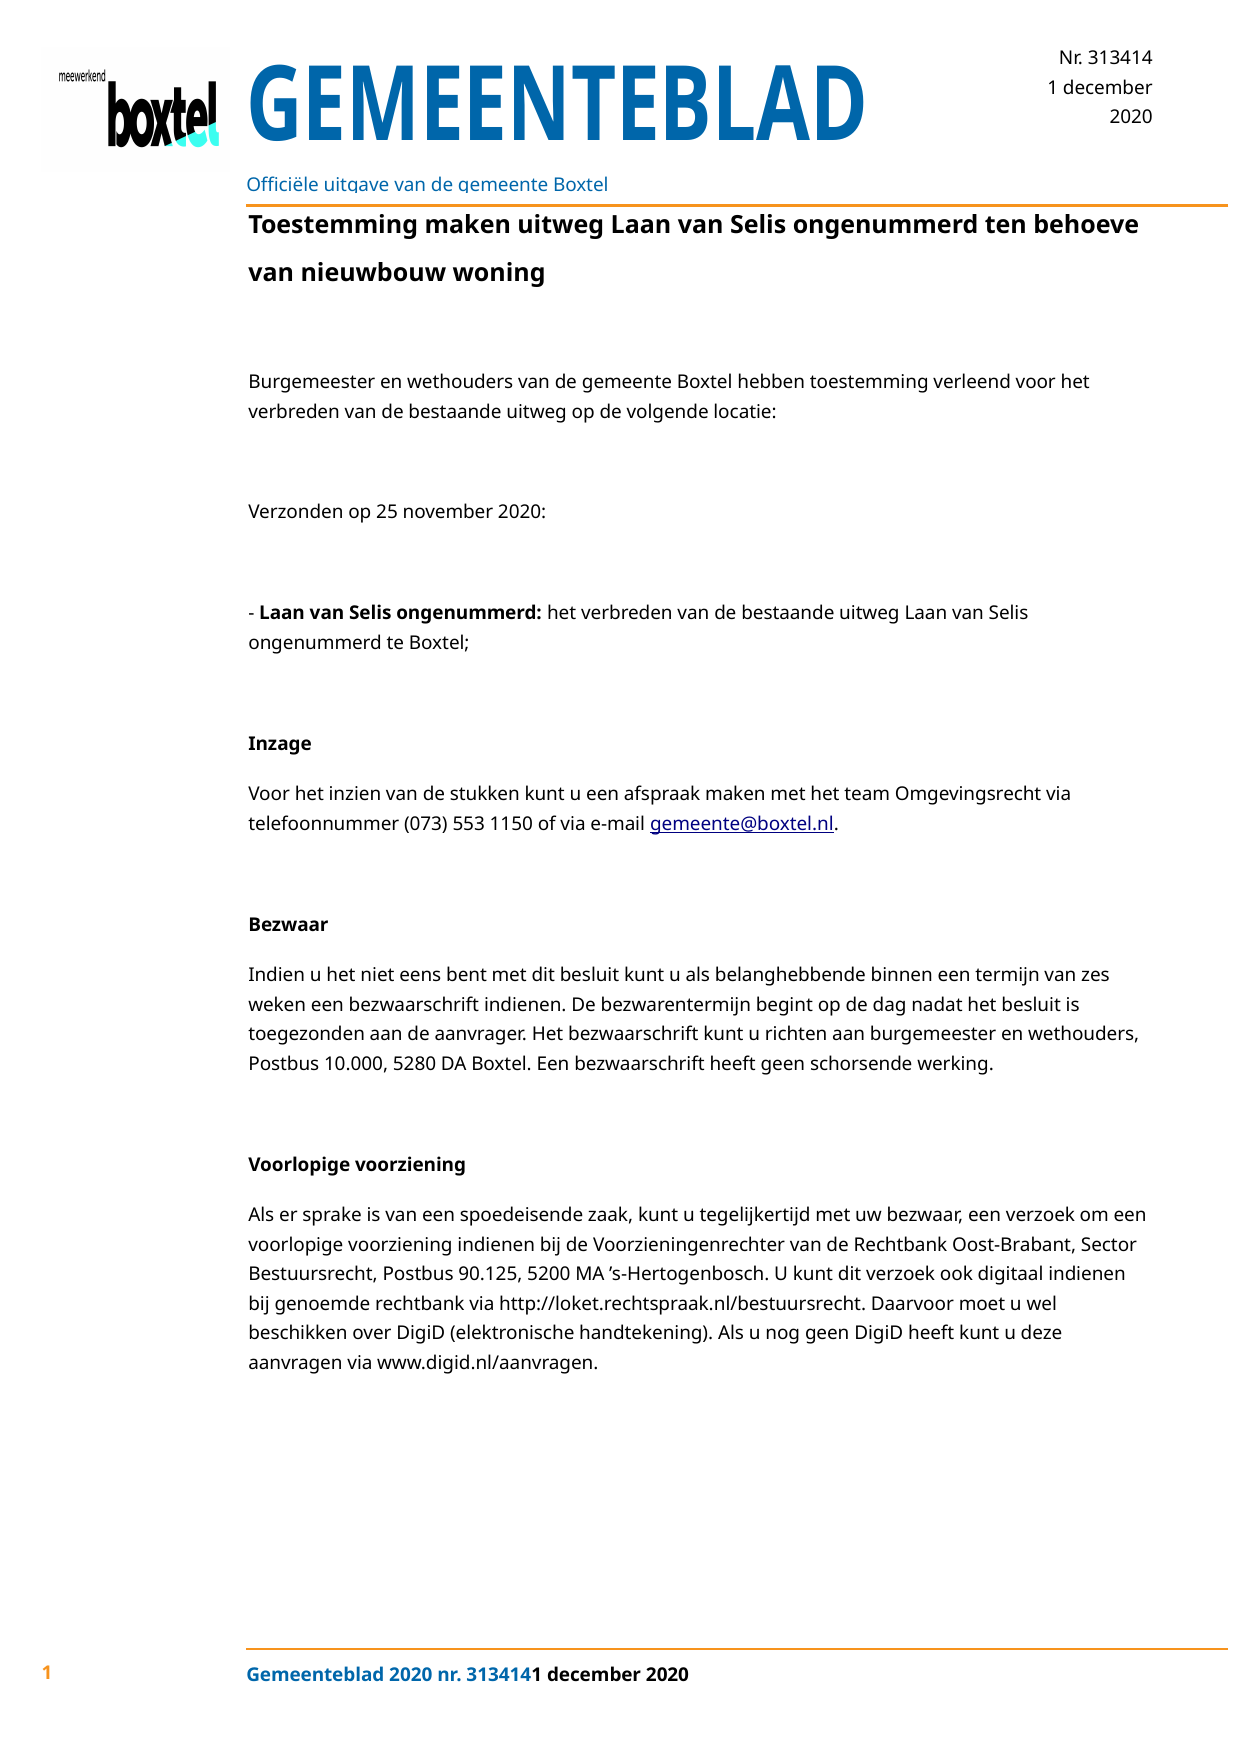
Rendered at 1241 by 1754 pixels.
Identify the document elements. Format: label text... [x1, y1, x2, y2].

text Inzage [248, 730, 1152, 756]
text - Laan van Selis ongenummerd: het verbreden van de bestaande uitweg Laan van Selis ongenummerd te Boxtel; [248, 599, 1152, 655]
text Voor het inzien van de stukken kunt u een afspraak maken met het team Omgevingsrecht via telefoonnummer (073) 553 1150 of via e-mail gemeente@boxtel.nl. [248, 780, 1152, 836]
picture [41, 47, 231, 172]
text Verzonden op 25 november 2020: [248, 499, 1152, 524]
text Toestemming maken uitweg Laan van Selis ongenummerd ten behoeve van nieuwbouw woning [248, 207, 1152, 288]
text Bezwaar [248, 911, 1152, 937]
text Burgemeester en wethouders van de gemeente Boxtel hebben toestemming verleend voor het verbreden van de bestaande uitweg op de volgende locatie: [248, 368, 1152, 424]
text Voorlopige voorziening [248, 1151, 1152, 1177]
text Indien u het niet eens bent met dit besluit kunt u als belanghebbende binnen een termijn van zes weken een bezwaarschrift indienen. De bezwarentermijn begint op de dag nadat het besluit is toegezonden aan de aanvrager. Het bezwaarschrift kunt u richten aan burgemeester en wethouders, Postbus 10.000, 5280 DA Boxtel. Een bezwaarschrift heeft geen schorsende werking. [248, 961, 1152, 1076]
text Als er sprake is van een spoedeisende zaak, kunt u tegelijkertijd met uw bezwaar, een verzoek om een voorlopige voorziening indienen bij de Voorzieningenrechter van de Rechtbank Oost-Brabant, Sector Bestuursrecht, Postbus 90.125, 5200 MA ’s-Hertogenbosch. U kunt dit verzoek ook digitaal indienen bij genoemde rechtbank via http://loket.rechtspraak.nl/bestuursrecht. Daarvoor moet u wel beschikken over DigiD (elektronische handtekening). Als u nog geen DigiD heeft kunt u deze aanvragen via www.digid.nl/aanvragen. [248, 1201, 1152, 1375]
